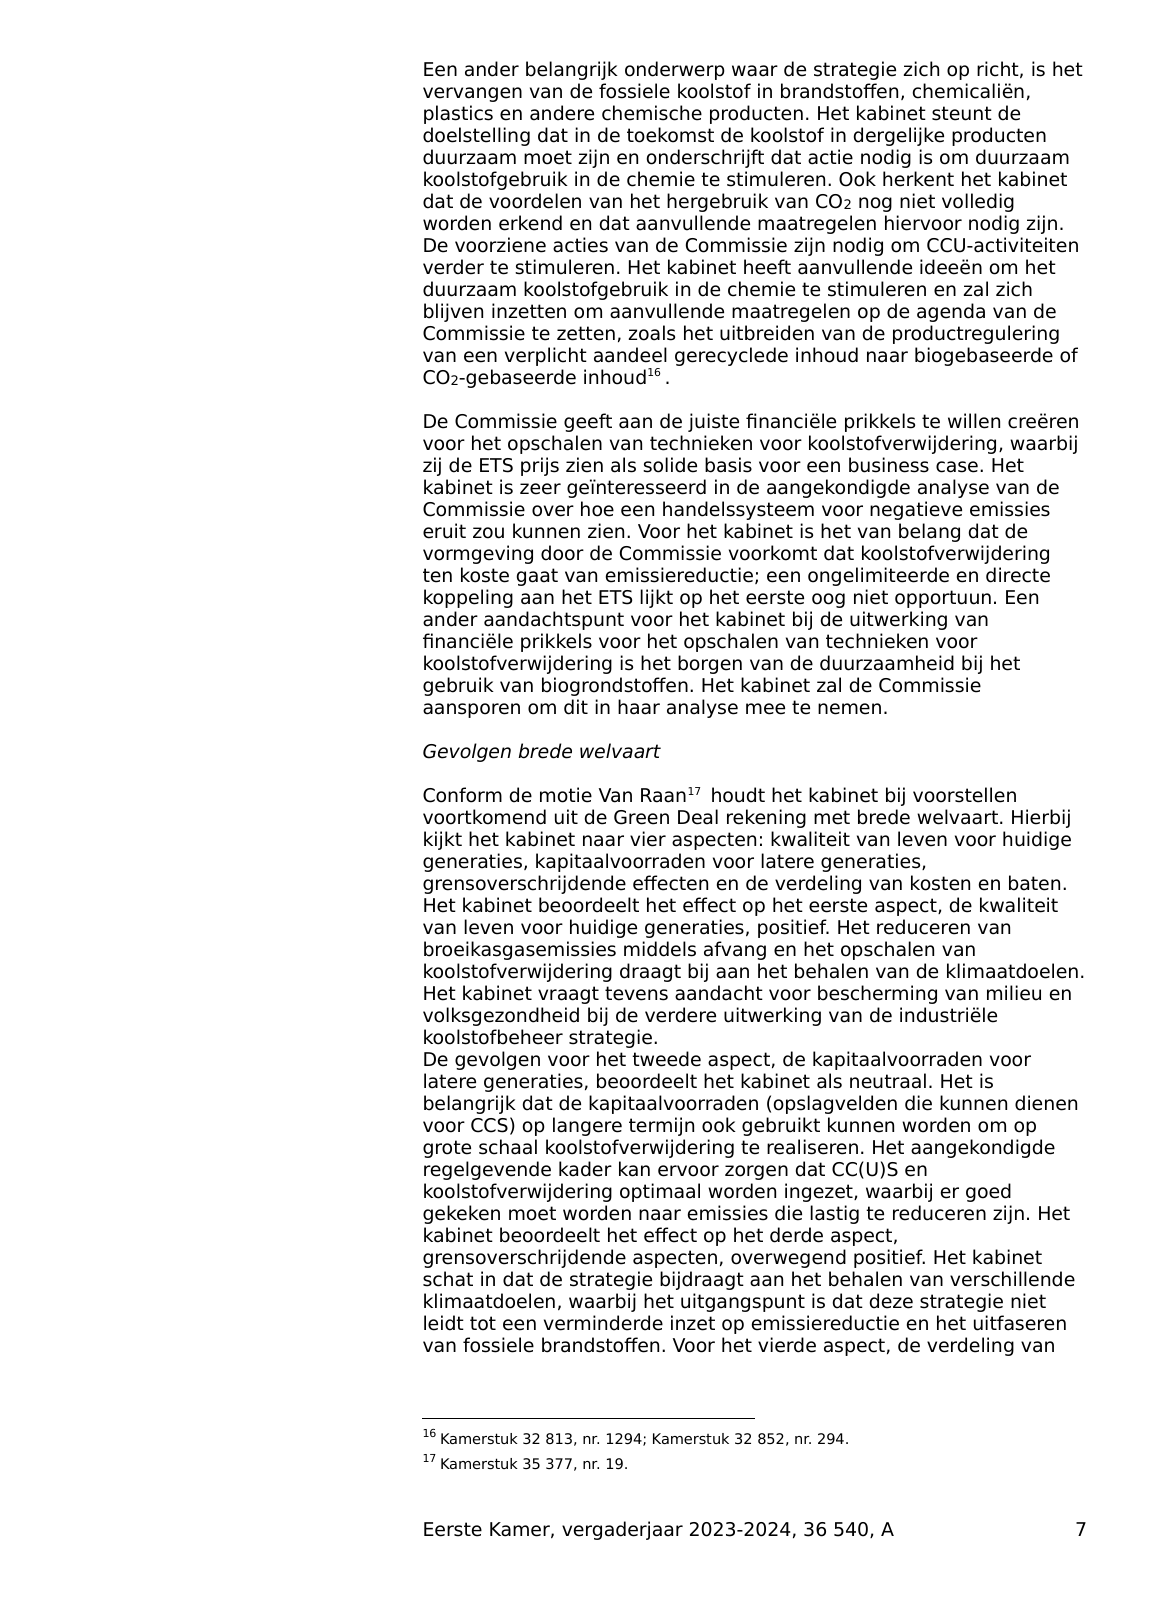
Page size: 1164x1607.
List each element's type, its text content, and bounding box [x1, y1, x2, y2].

text Conform de motie Van Raan houdt het kabinet bij voorstellen voortkomend uit de Green Deal rekening met brede welvaart. Hierbij kijkt het kabinet naar vier aspecten: kwaliteit van leven voor huidige generaties, kapitaalvoorraden voor latere generaties, grensoverschrijdende effecten en de verdeling van kosten en baten. [422, 785, 1087, 895]
text Kamerstuk 32 813, nr. 1294; Kamerstuk 32 852, nr. 294. [422, 1427, 1087, 1449]
text De Commissie geeft aan de juiste financiële prikkels te willen creëren voor het opschalen van technieken voor koolstofverwijdering, waarbij zij de ETS prijs zien als solide basis voor een business case. Het kabinet is zeer geïnteresseerd in de aangekondigde analyse van de Commissie over hoe een handelssysteem voor negatieve emissies eruit zou kunnen zien. Voor het kabinet is het van belang dat de vormgeving door de Commissie voorkomt dat koolstofverwijdering ten koste gaat van emissiereductie; een ongelimiteerde en directe koppeling aan het ETS lijkt op het eerste oog niet opportuun. Een ander aandachtspunt voor het kabinet bij de uitwerking van financiële prikkels voor het opschalen van technieken voor koolstofverwijdering is het borgen van de duurzaamheid bij het gebruik van biogrondstoffen. Het kabinet zal de Commissie aansporen om dit in haar analyse mee te nemen. [422, 411, 1087, 719]
subtitle Gevolgen brede welvaart [422, 741, 1087, 763]
text Kamerstuk 35 377, nr. 19. [422, 1452, 1087, 1474]
text De gevolgen voor het tweede aspect, de kapitaalvoorraden voor latere generaties, beoordeelt het kabinet als neutraal. Het is belangrijk dat de kapitaalvoorraden (opslagvelden die kunnen dienen voor CCS) op langere termijn ook gebruikt kunnen worden om op grote schaal koolstofverwijdering te realiseren. Het aangekondigde regelgevende kader kan ervoor zorgen dat CC(U)S en koolstofverwijdering optimaal worden ingezet, waarbij er goed gekeken moet worden naar emissies die lastig te reduceren zijn. Het kabinet beoordeelt het effect op het derde aspect, grensoverschrijdende aspecten, overwegend positief. Het kabinet schat in dat de strategie bijdraagt aan het behalen van verschillende klimaatdoelen, waarbij het uitgangspunt is dat deze strategie niet leidt tot een verminderde inzet op emissiereductie en het uitfaseren van fossiele brandstoffen. Voor het vierde aspect, de verdeling van [422, 1049, 1087, 1356]
text Het kabinet beoordeelt het effect op het eerste aspect, de kwaliteit van leven voor huidige generaties, positief. Het reduceren van broeikasgasemissies middels afvang en het opschalen van koolstofverwijdering draagt bij aan het behalen van de klimaatdoelen. Het kabinet vraagt tevens aandacht voor bescherming van milieu en volksgezondheid bij de verdere uitwerking van de industriële koolstofbeheer strategie. [422, 895, 1087, 1049]
text Een ander belangrijk onderwerp waar de strategie zich op richt, is het vervangen van de fossiele koolstof in brandstoffen, chemicaliën, plastics en andere chemische producten. Het kabinet steunt de doelstelling dat in de toekomst de koolstof in dergelijke producten duurzaam moet zijn en onderschrijft dat actie nodig is om duurzaam koolstofgebruik in de chemie te stimuleren. Ook herkent het kabinet dat de voordelen van het hergebruik van CO2 nog niet volledig worden erkend en dat aanvullende maatregelen hiervoor nodig zijn. De voorziene acties van de Commissie zijn nodig om CCU-activiteiten verder te stimuleren. Het kabinet heeft aanvullende ideeën om het duurzaam koolstofgebruik in de chemie te stimuleren en zal zich blijven inzetten om aanvullende maatregelen op de agenda van de Commissie te zetten, zoals het uitbreiden van de productregulering van een verplicht aandeel gerecyclede inhoud naar biogebaseerde of CO2-gebaseerde inhoud. [422, 59, 1087, 389]
